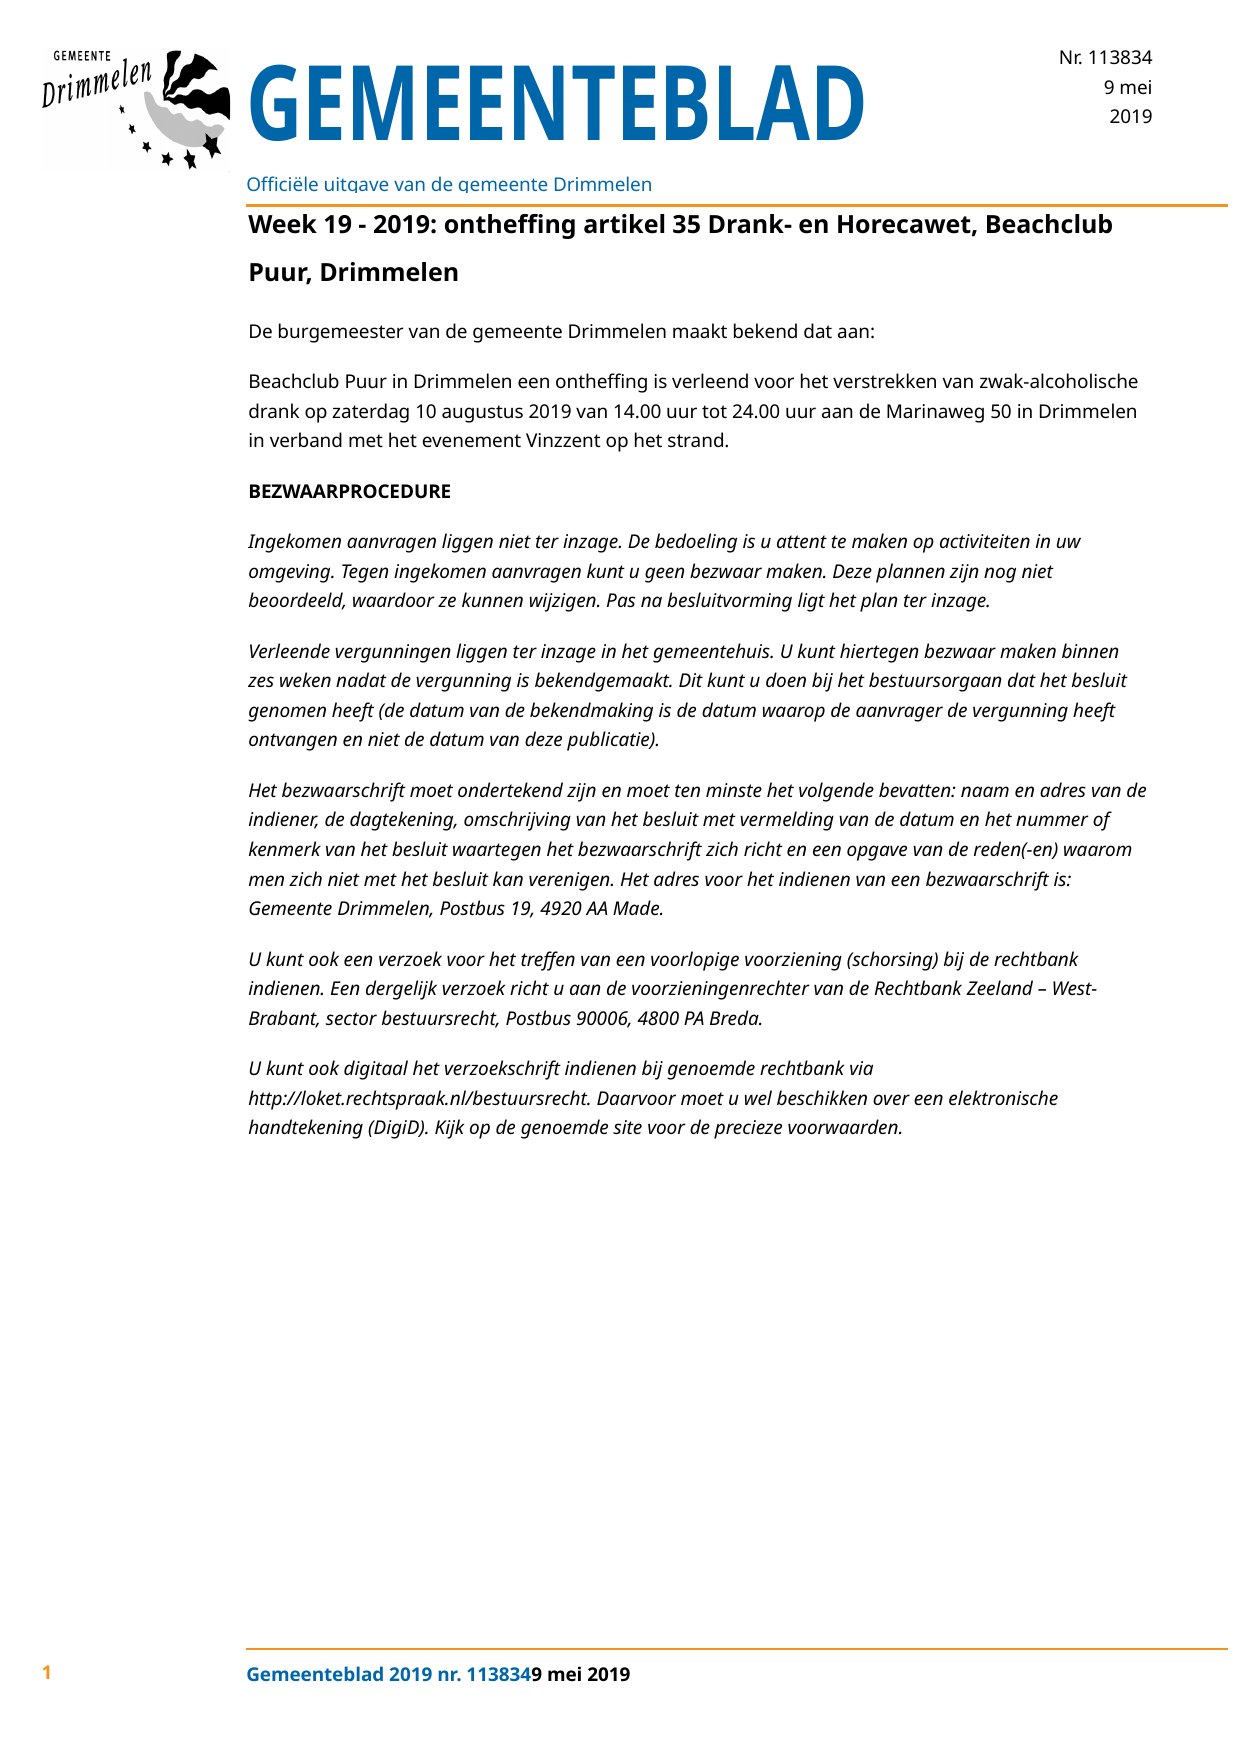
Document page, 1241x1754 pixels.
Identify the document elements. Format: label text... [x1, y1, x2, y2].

text De burgemeester van de gemeente Drimmelen maakt bekend dat aan: [248, 318, 1152, 344]
text U kunt ook een verzoek voor het treffen van een voorlopige voorziening (schorsing) bij de rechtbank indienen. Een dergelijk verzoek richt u aan de voorzieningenrechter van de Rechtbank Zeeland – West-Brabant, sector bestuursrecht, Postbus 90006, 4800 PA Breda. [248, 946, 1152, 1031]
text Week 19 - 2019: ontheffing artikel 35 Drank- en Horecawet, Beachclub Puur, Drimmelen [248, 207, 1152, 288]
text BEZWAARPROCEDURE [248, 478, 1152, 504]
text U kunt ook digitaal het verzoekschrift indienen bij genoemde rechtbank via http://loket.rechtspraak.nl/bestuursrecht. Daarvoor moet u wel beschikken over een elektronische handtekening (DigiD). Kijk op de genoemde site voor de precieze voorwaarden. [248, 1055, 1152, 1140]
picture [41, 47, 231, 172]
text Het bezwaarschrift moet ondertekend zijn en moet ten minste het volgende bevatten: naam en adres van de indiener, de dagtekening, omschrijving van het besluit met vermelding van de datum en het nummer of kenmerk van het besluit waartegen het bezwaarschrift zich richt en een opgave van de reden(-en) waarom men zich niet met het besluit kan verenigen. Het adres voor het indienen van een bezwaarschrift is: Gemeente Drimmelen, Postbus 19, 4920 AA Made. [248, 777, 1152, 921]
text Beachclub Puur in Drimmelen een ontheffing is verleend voor het verstrekken van zwak-alcoholische drank op zaterdag 10 augustus 2019 van 14.00 uur tot 24.00 uur aan de Marinaweg 50 in Drimmelen in verband met het evenement Vinzzent op het strand. [248, 368, 1152, 453]
text Ingekomen aanvragen liggen niet ter inzage. De bedoeling is u attent te maken op activiteiten in uw omgeving. Tegen ingekomen aanvragen kunt u geen bezwaar maken. Deze plannen zijn nog niet beoordeeld, waardoor ze kunnen wijzigen. Pas na besluitvorming ligt het plan ter inzage. [248, 528, 1152, 613]
text Verleende vergunningen liggen ter inzage in het gemeentehuis. U kunt hiertegen bezwaar maken binnen zes weken nadat de vergunning is bekendgemaakt. Dit kunt u doen bij het bestuursorgaan dat het besluit genomen heeft (de datum van de bekendmaking is de datum waarop de aanvrager de vergunning heeft ontvangen en niet de datum van deze publicatie). [248, 638, 1152, 752]
